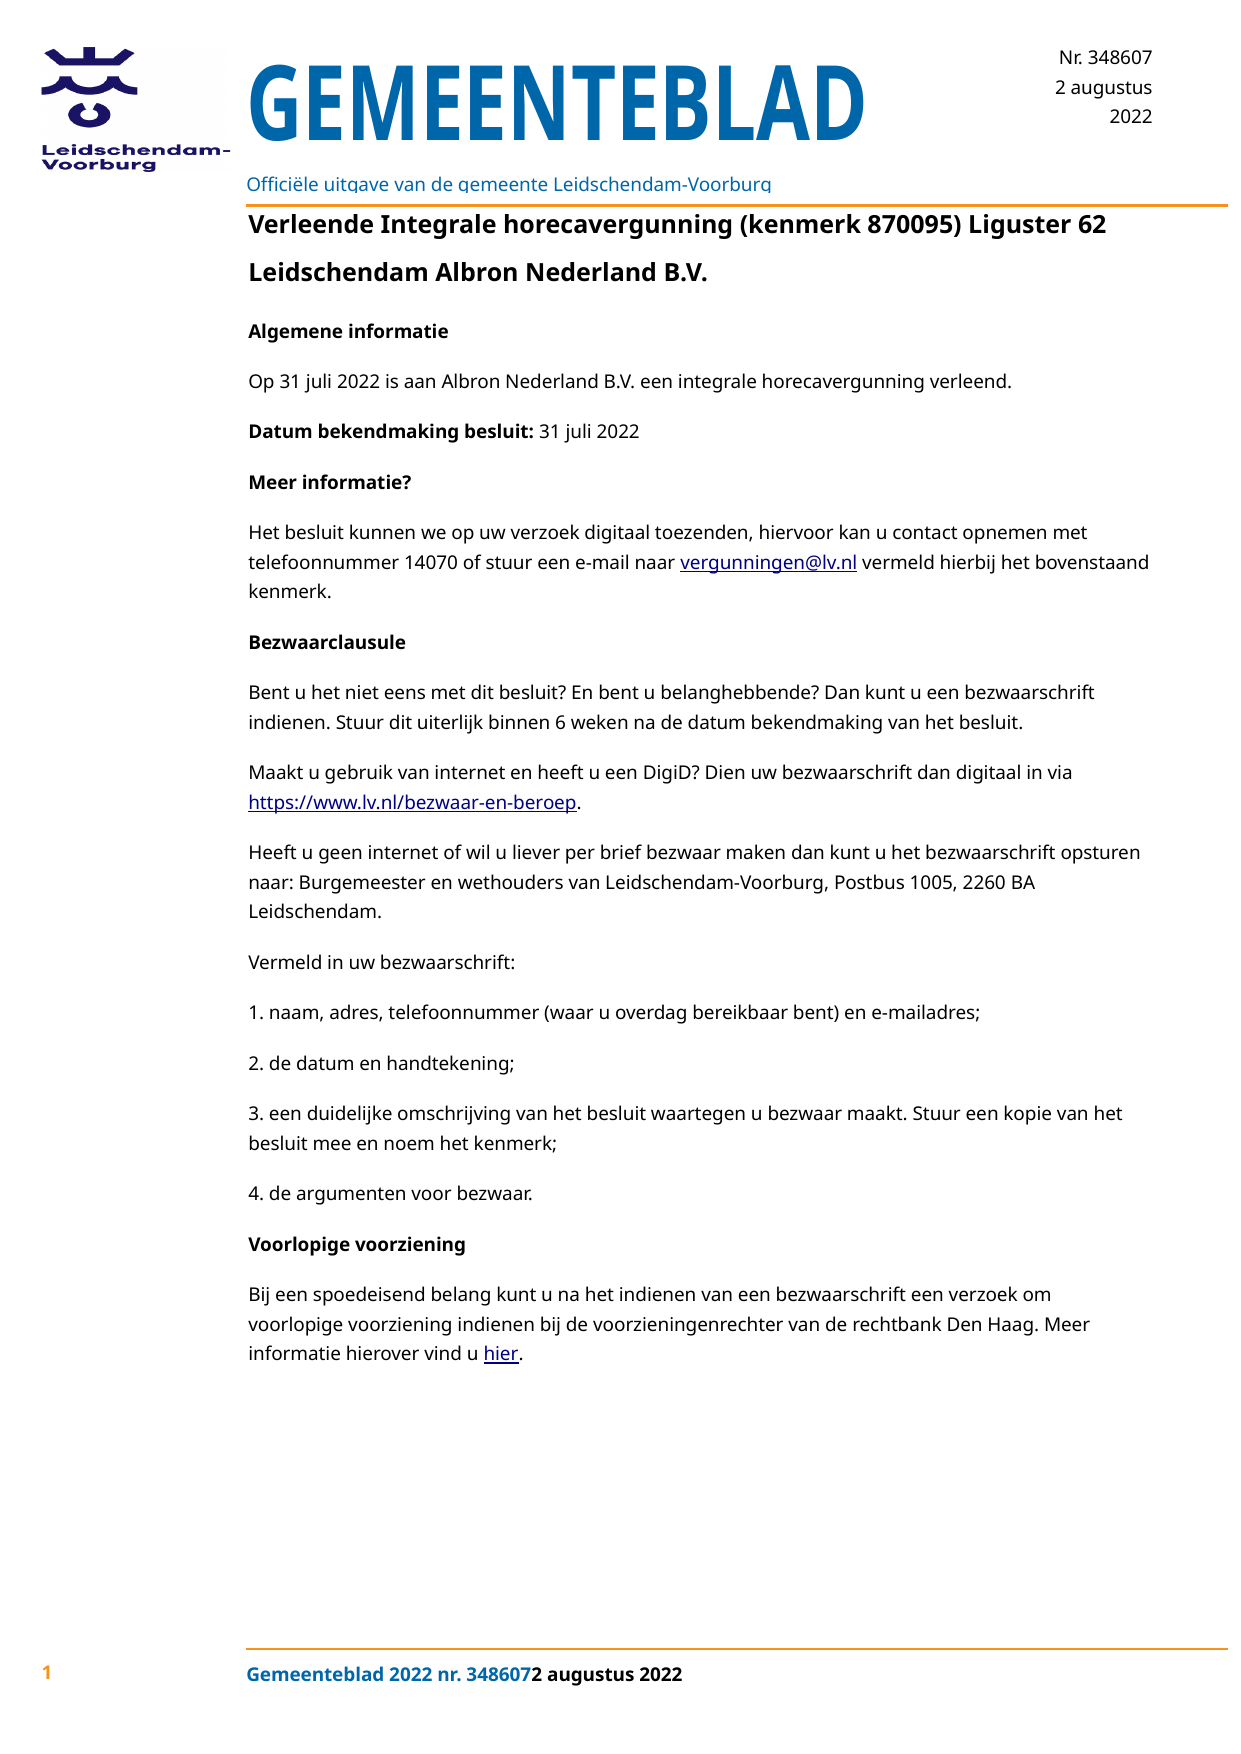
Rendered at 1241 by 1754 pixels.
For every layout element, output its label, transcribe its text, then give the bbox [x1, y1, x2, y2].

text Op 31 juli 2022 is aan Albron Nederland B.V. een integrale horecavergunning verleend. [248, 368, 1152, 394]
text 2. de datum en handtekening; [248, 1050, 1152, 1076]
text Datum bekendmaking besluit: 31 juli 2022 [248, 419, 1152, 444]
text Verleende Integrale horecavergunning (kenmerk 870095) Liguster 62 Leidschendam Albron Nederland B.V. [248, 207, 1152, 288]
text Maakt u gebruik van internet en heeft u een DigiD? Dien uw bezwaarschrift dan digitaal in via https://www.lv.nl/bezwaar-en-beroep. [248, 759, 1152, 815]
text 4. de argumenten voor bezwaar. [248, 1180, 1152, 1206]
text Bij een spoedeisend belang kunt u na het indienen van een bezwaarschrift een verzoek om voorlopige voorziening indienen bij de voorzieningenrechter van de rechtbank Den Haag. Meer informatie hierover vind u hier. [248, 1281, 1152, 1366]
text Vermeld in uw bezwaarschrift: [248, 949, 1152, 975]
text Bezwaarclausule [248, 629, 1152, 655]
text 1. naam, adres, telefoonnummer (waar u overdag bereikbaar bent) en e-mailadres; [248, 999, 1152, 1025]
text Meer informatie? [248, 469, 1152, 495]
text Bent u het niet eens met dit besluit? En bent u belanghebbende? Dan kunt u een bezwaarschrift indienen. Stuur dit uiterlijk binnen 6 weken na de datum bekendmaking van het besluit. [248, 679, 1152, 735]
text Het besluit kunnen we op uw verzoek digitaal toezenden, hiervoor kan u contact opnemen met telefoonnummer 14070 of stuur een e-mail naar vergunningen@lv.nl vermeld hierbij het bovenstaand kenmerk. [248, 519, 1152, 604]
text Voorlopige voorziening [248, 1231, 1152, 1257]
text Algemene informatie [248, 318, 1152, 344]
picture [41, 47, 231, 172]
text 3. een duidelijke omschrijving van het besluit waartegen u bezwaar maakt. Stuur een kopie van het besluit mee en noem het kenmerk; [248, 1100, 1152, 1156]
text Heeft u geen internet of wil u liever per brief bezwaar maken dan kunt u het bezwaarschrift opsturen naar: Burgemeester en wethouders van Leidschendam-Voorburg, Postbus 1005, 2260 BA Leidschendam. [248, 839, 1152, 924]
